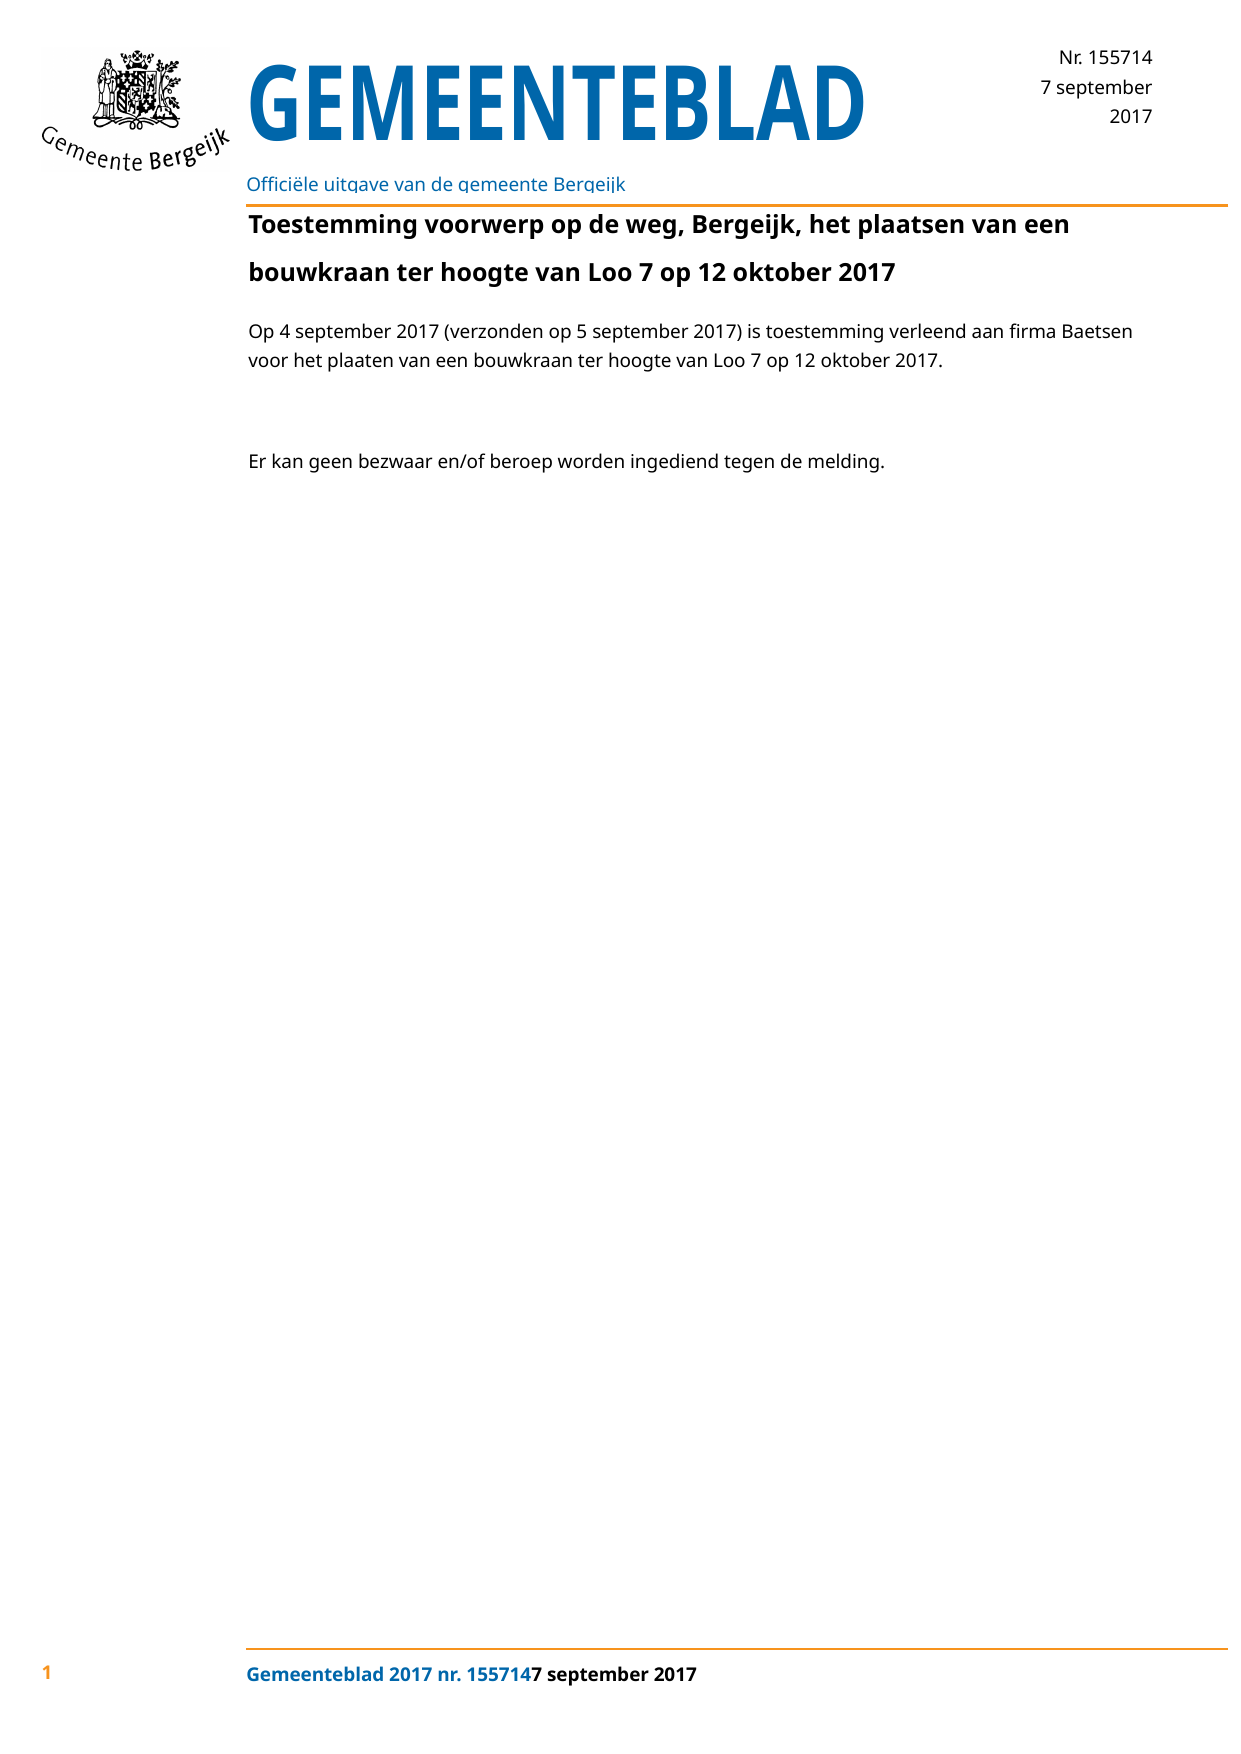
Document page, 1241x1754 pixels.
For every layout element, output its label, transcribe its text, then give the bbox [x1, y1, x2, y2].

text Toestemming voorwerp op de weg, Bergeijk, het plaatsen van een bouwkraan ter hoogte van Loo 7 op 12 oktober 2017 [248, 207, 1152, 288]
text Op 4 september 2017 (verzonden op 5 september 2017) is toestemming verleend aan firma Baetsen voor het plaaten van een bouwkraan ter hoogte van Loo 7 op 12 oktober 2017. [248, 318, 1152, 373]
picture [41, 47, 231, 172]
text Er kan geen bezwaar en/of beroep worden ingediend tegen de melding. [248, 448, 1152, 474]
